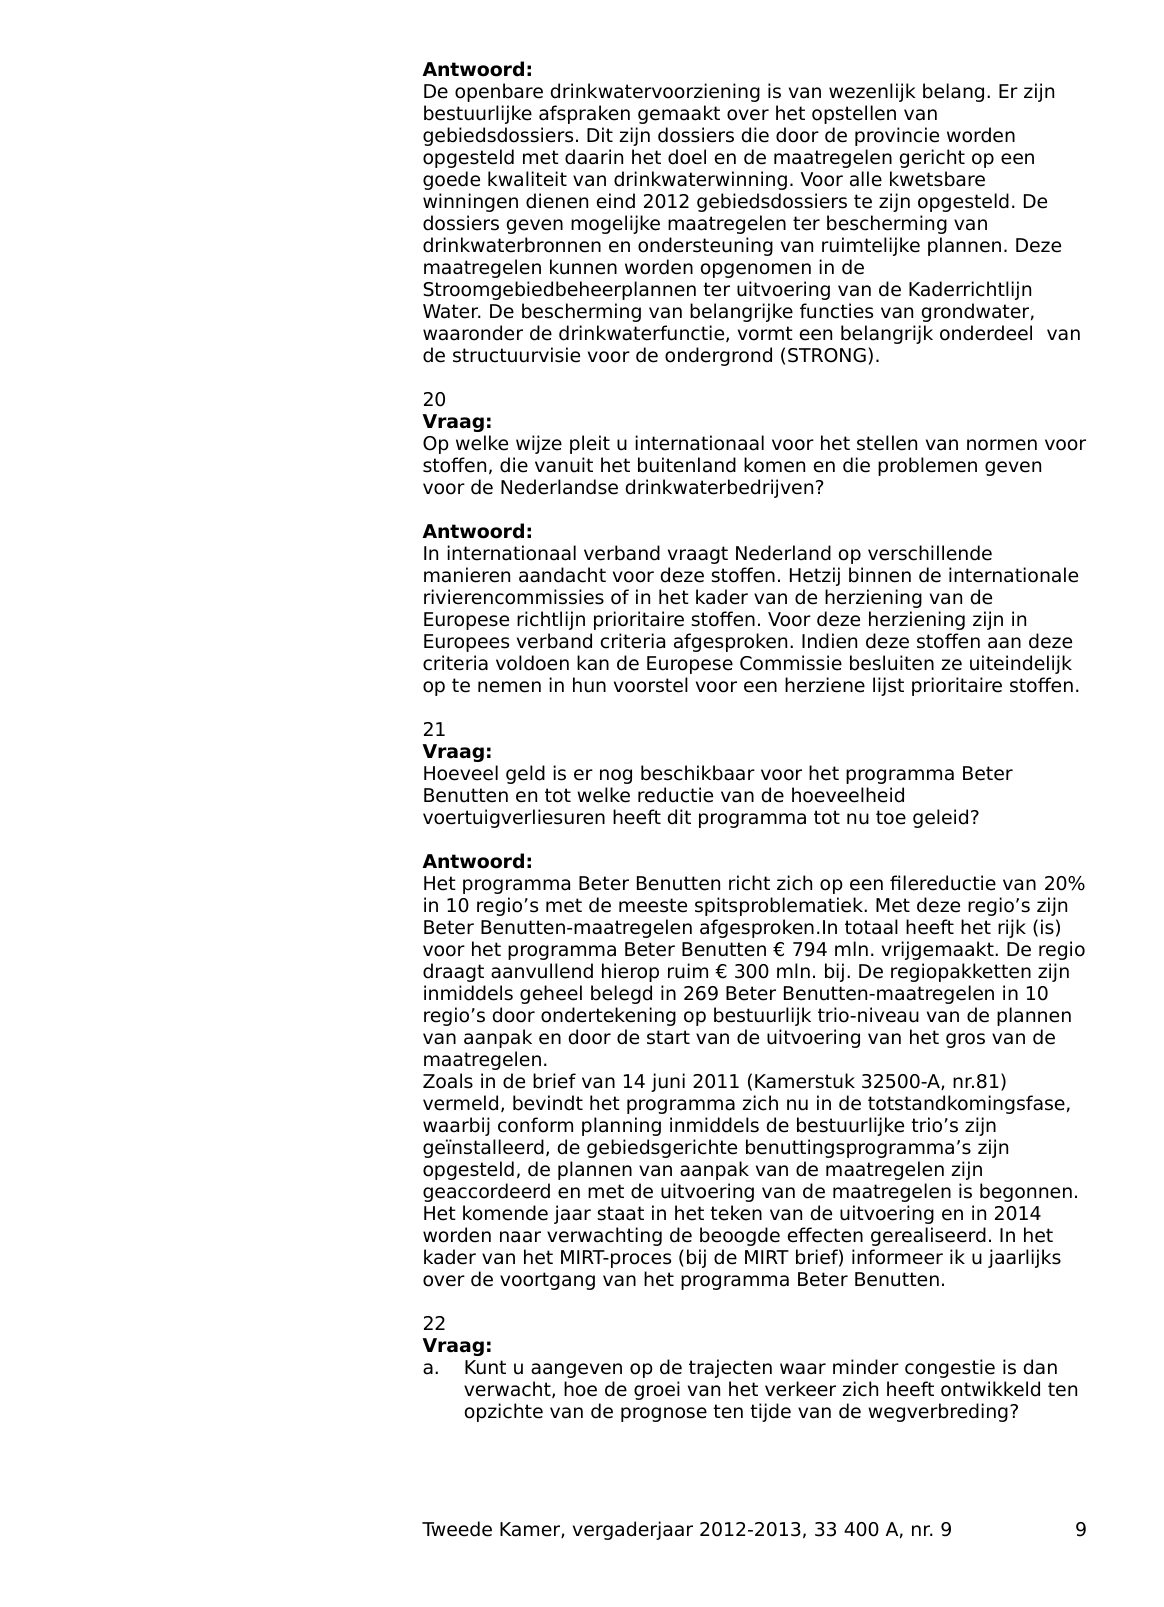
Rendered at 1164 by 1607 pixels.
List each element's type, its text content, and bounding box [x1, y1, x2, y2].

text Antwoord: [422, 521, 1087, 543]
text Antwoord: [422, 851, 1087, 873]
text Zoals in de brief van 14 juni 2011 (Kamerstuk 32500-A, nr.81) vermeld, bevindt het programma zich nu in de totstandkomingsfase, waarbij conform planning inmiddels de bestuurlijke trio’s zijn geïnstalleerd, de gebiedsgerichte benuttingsprogramma’s zijn opgesteld, de plannen van aanpak van de maatregelen zijn geaccordeerd en met de uitvoering van de maatregelen is begonnen. Het komende jaar staat in het teken van de uitvoering en in 2014 worden naar verwachting de beoogde effecten gerealiseerd. In het kader van het MIRT-proces (bij de MIRT brief) informeer ik u jaarlijks over de voortgang van het programma Beter Benutten. [422, 1071, 1087, 1291]
text Op welke wijze pleit u internationaal voor het stellen van normen voor stoffen, die vanuit het buitenland komen en die problemen geven voor de Nederlandse drinkwaterbedrijven? [422, 433, 1087, 499]
text Vraag: [422, 741, 1087, 763]
text Het programma Beter Benutten richt zich op een filereductie van 20% in 10 regio’s met de meeste spitsproblematiek. Met deze regio’s zijn Beter Benutten-maatregelen afgesproken.In totaal heeft het rijk (is) voor het programma Beter Benutten € 794 mln. vrijgemaakt. De regio draagt aanvullend hierop ruim € 300 mln. bij. De regiopakketten zijn inmiddels geheel belegd in 269 Beter Benutten-maatregelen in 10 regio’s door ondertekening op bestuurlijk trio-niveau van de plannen van aanpak en door de start van de uitvoering van het gros van de maatregelen. [422, 873, 1087, 1071]
text a. Kunt u aangeven op de trajecten waar minder congestie is dan verwacht, hoe de groei van het verkeer zich heeft ontwikkeld ten opzichte van de prognose ten tijde van de wegverbreding? [422, 1357, 1087, 1423]
text 21 [422, 719, 1087, 741]
text De openbare drinkwatervoorziening is van wezenlijk belang. Er zijn bestuurlijke afspraken gemaakt over het opstellen van gebiedsdossiers. Dit zijn dossiers die door de provincie worden opgesteld met daarin het doel en de maatregelen gericht op een goede kwaliteit van drinkwaterwinning. Voor alle kwetsbare winningen dienen eind 2012 gebiedsdossiers te zijn opgesteld. De dossiers geven mogelijke maatregelen ter bescherming van drinkwaterbronnen en ondersteuning van ruimtelijke plannen. Deze maatregelen kunnen worden opgenomen in de Stroomgebiedbeheerplannen ter uitvoering van de Kaderrichtlijn Water. De bescherming van belangrijke functies van grondwater, waaronder de drinkwaterfunctie, vormt een belangrijk onderdeel van de structuurvisie voor de ondergrond (STRONG). [422, 81, 1087, 367]
text Hoeveel geld is er nog beschikbaar voor het programma Beter Benutten en tot welke reductie van de hoeveelheid voertuigverliesuren heeft dit programma tot nu toe geleid? [422, 763, 1087, 829]
text Antwoord: [422, 59, 1087, 81]
text Vraag: [422, 1335, 1087, 1357]
text 20 [422, 389, 1087, 411]
text 22 [422, 1313, 1087, 1335]
text Vraag: [422, 411, 1087, 433]
text In internationaal verband vraagt Nederland op verschillende manieren aandacht voor deze stoffen. Hetzij binnen de internationale rivierencommissies of in het kader van de herziening van de Europese richtlijn prioritaire stoffen. Voor deze herziening zijn in Europees verband criteria afgesproken. Indien deze stoffen aan deze criteria voldoen kan de Europese Commissie besluiten ze uiteindelijk op te nemen in hun voorstel voor een herziene lijst prioritaire stoffen. [422, 543, 1087, 697]
